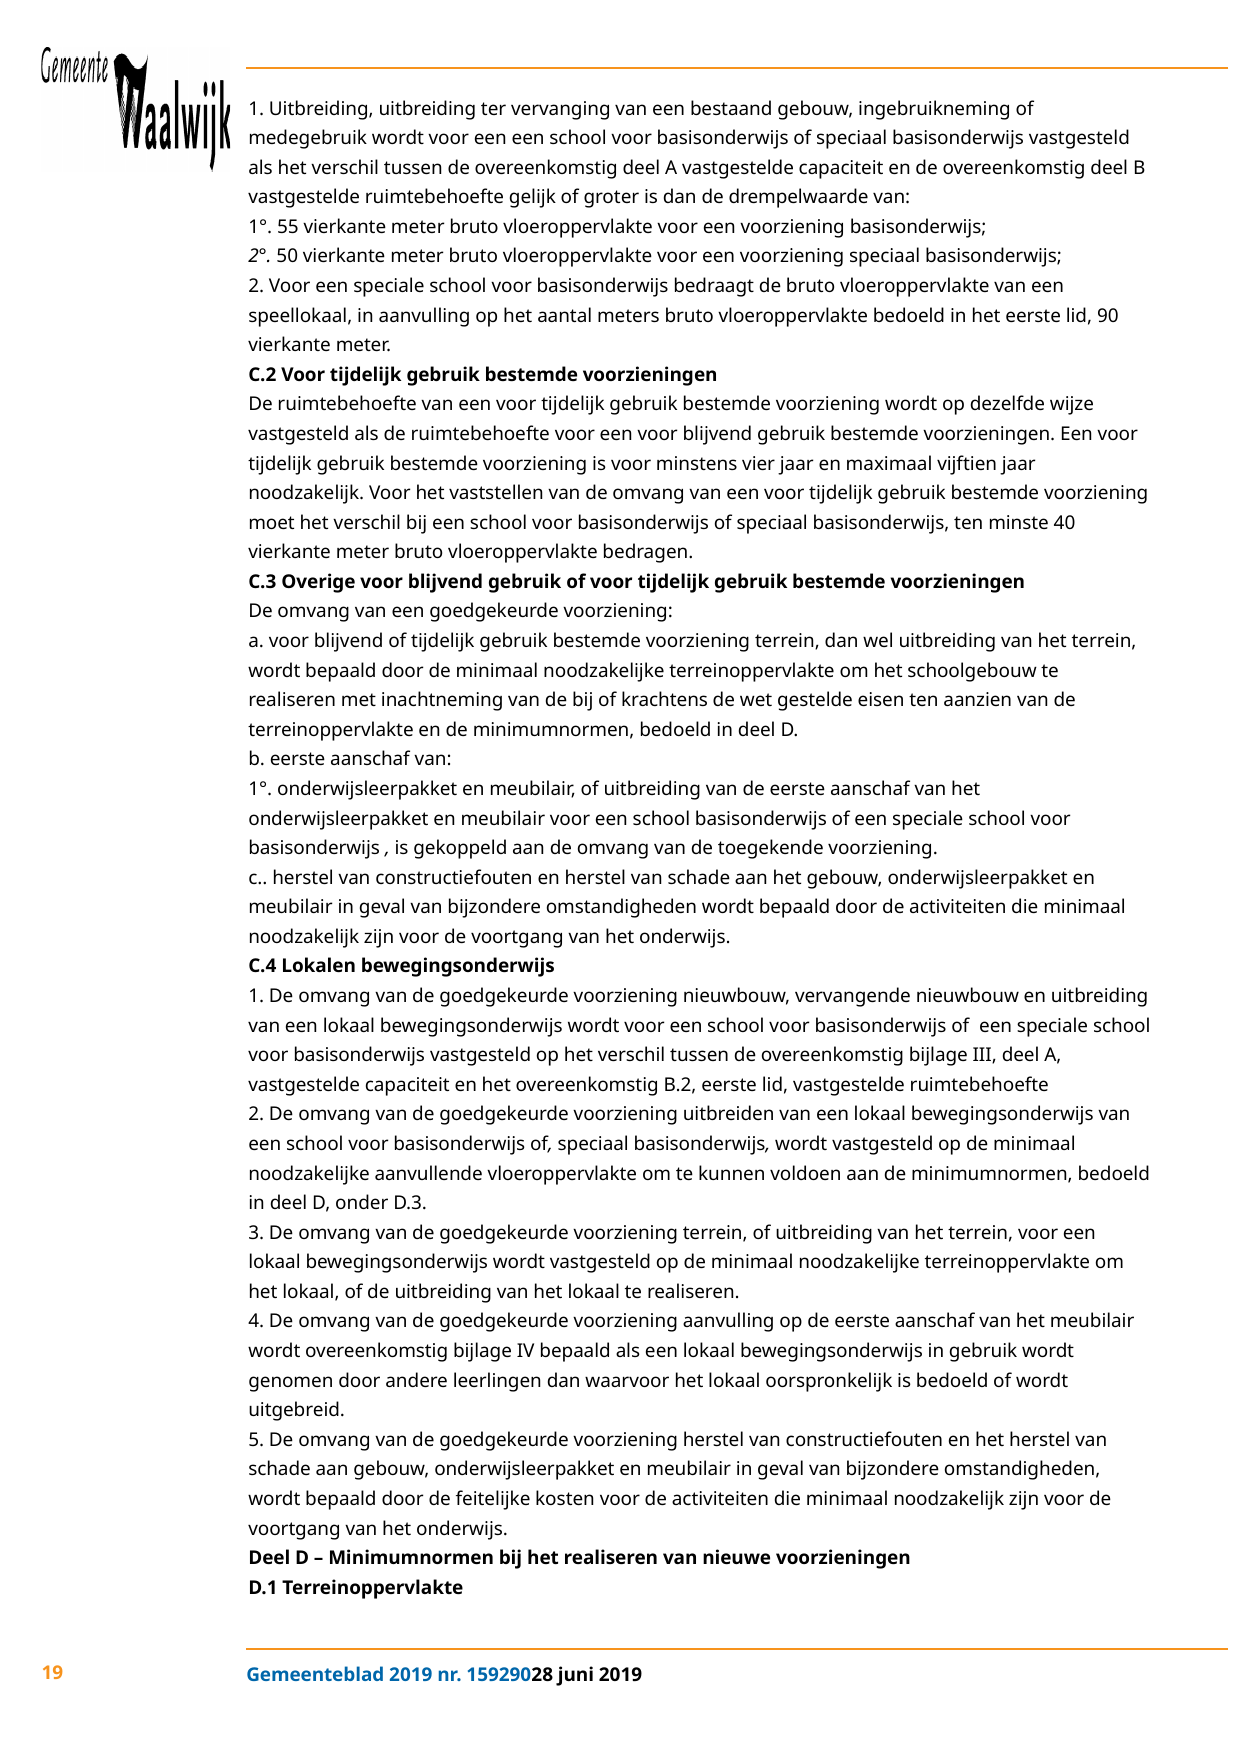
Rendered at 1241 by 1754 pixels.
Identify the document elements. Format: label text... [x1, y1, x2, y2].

text 2. De omvang van de goedgekeurde voorziening uitbreiden van een lokaal bewegingsonderwijs van een school voor basisonderwijs of, speciaal basisonderwijs, wordt vastgesteld op de minimaal noodzakelijke aanvullende vloeroppervlakte om te kunnen voldoen aan de minimumnormen, bedoeld in deel D, onder D.3. [248, 1101, 1152, 1215]
text 1. De omvang van de goedgekeurde voorziening nieuwbouw, vervangende nieuwbouw en uitbreiding van een lokaal bewegingsonderwijs wordt voor een school voor basisonderwijs of een speciale school voor basisonderwijs vastgesteld op het verschil tussen de overeenkomstig bijlage III, deel A, vastgestelde capaciteit en het overeenkomstig B.2, eerste lid, vastgestelde ruimtebehoefte [248, 982, 1152, 1097]
text 1°. 55 vierkante meter bruto vloeroppervlakte voor een voorziening basisonderwijs; [248, 213, 1152, 239]
text 1. Uitbreiding, uitbreiding ter vervanging van een bestaand gebouw, ingebruikneming of medegebruik wordt voor een een school voor basisonderwijs of speciaal basisonderwijs vastgesteld als het verschil tussen de overeenkomstig deel A vastgestelde capaciteit en de overeenkomstig deel B vastgestelde ruimtebehoefte gelijk of groter is dan de drempelwaarde van: [248, 95, 1152, 209]
text 5. De omvang van de goedgekeurde voorziening herstel van constructiefouten en het herstel van schade aan gebouw, onderwijsleerpakket en meubilair in geval van bijzondere omstandigheden, wordt bepaald door de feitelijke kosten voor de activiteiten die minimaal noodzakelijk zijn voor de voortgang van het onderwijs. [248, 1426, 1152, 1541]
text c.. herstel van constructiefouten en herstel van schade aan het gebouw, onderwijsleerpakket en meubilair in geval van bijzondere omstandigheden wordt bepaald door de activiteiten die minimaal noodzakelijk zijn voor de voortgang van het onderwijs. [248, 864, 1152, 949]
text Deel D – Minimumnormen bij het realiseren van nieuwe voorzieningen [248, 1544, 1152, 1570]
text 2°. 50 vierkante meter bruto vloeroppervlakte voor een voorziening speciaal basisonderwijs; [248, 243, 1152, 268]
text 4. De omvang van de goedgekeurde voorziening aanvulling op de eerste aanschaf van het meubilair wordt overeenkomstig bijlage IV bepaald als een lokaal bewegingsonderwijs in gebruik wordt genomen door andere leerlingen dan waarvoor het lokaal oorspronkelijk is bedoeld of wordt uitgebreid. [248, 1308, 1152, 1422]
text 3. De omvang van de goedgekeurde voorziening terrein, of uitbreiding van het terrein, voor een lokaal bewegingsonderwijs wordt vastgesteld op de minimaal noodzakelijke terreinoppervlakte om het lokaal, of de uitbreiding van het lokaal te realiseren. [248, 1219, 1152, 1304]
text a. voor blijvend of tijdelijk gebruik bestemde voorziening terrein, dan wel uitbreiding van het terrein, wordt bepaald door de minimaal noodzakelijke terreinoppervlakte om het schoolgebouw te realiseren met inachtneming van de bij of krachtens de wet gestelde eisen ten aanzien van de terreinoppervlakte en de minimumnormen, bedoeld in deel D. [248, 627, 1152, 742]
text D.1 Terreinoppervlakte [248, 1574, 1152, 1600]
text De omvang van een goedgekeurde voorziening: [248, 598, 1152, 623]
text C.4 Lokalen bewegingsonderwijs [248, 953, 1152, 978]
text C.2 Voor tijdelijk gebruik bestemde voorzieningen [248, 361, 1152, 387]
text C.3 Overige voor blijvend gebruik of voor tijdelijk gebruik bestemde voorzieningen [248, 568, 1152, 594]
text 1°. onderwijsleerpakket en meubilair, of uitbreiding van de eerste aanschaf van het onderwijsleerpakket en meubilair voor een school basisonderwijs of een speciale school voor basisonderwijs , is gekoppeld aan de omvang van de toegekende voorziening. [248, 775, 1152, 860]
picture [41, 47, 231, 172]
text 2. Voor een speciale school voor basisonderwijs bedraagt de bruto vloeroppervlakte van een speellokaal, in aanvulling op het aantal meters bruto vloeroppervlakte bedoeld in het eerste lid, 90 vierkante meter. [248, 272, 1152, 357]
text b. eerste aanschaf van: [248, 746, 1152, 771]
text De ruimtebehoefte van een voor tijdelijk gebruik bestemde voorziening wordt op dezelfde wijze vastgesteld als de ruimtebehoefte voor een voor blijvend gebruik bestemde voorzieningen. Een voor tijdelijk gebruik bestemde voorziening is voor minstens vier jaar en maximaal vijftien jaar noodzakelijk. Voor het vaststellen van de omvang van een voor tijdelijk gebruik bestemde voorziening moet het verschil bij een school voor basisonderwijs of speciaal basisonderwijs, ten minste 40 vierkante meter bruto vloeroppervlakte bedragen. [248, 391, 1152, 564]
